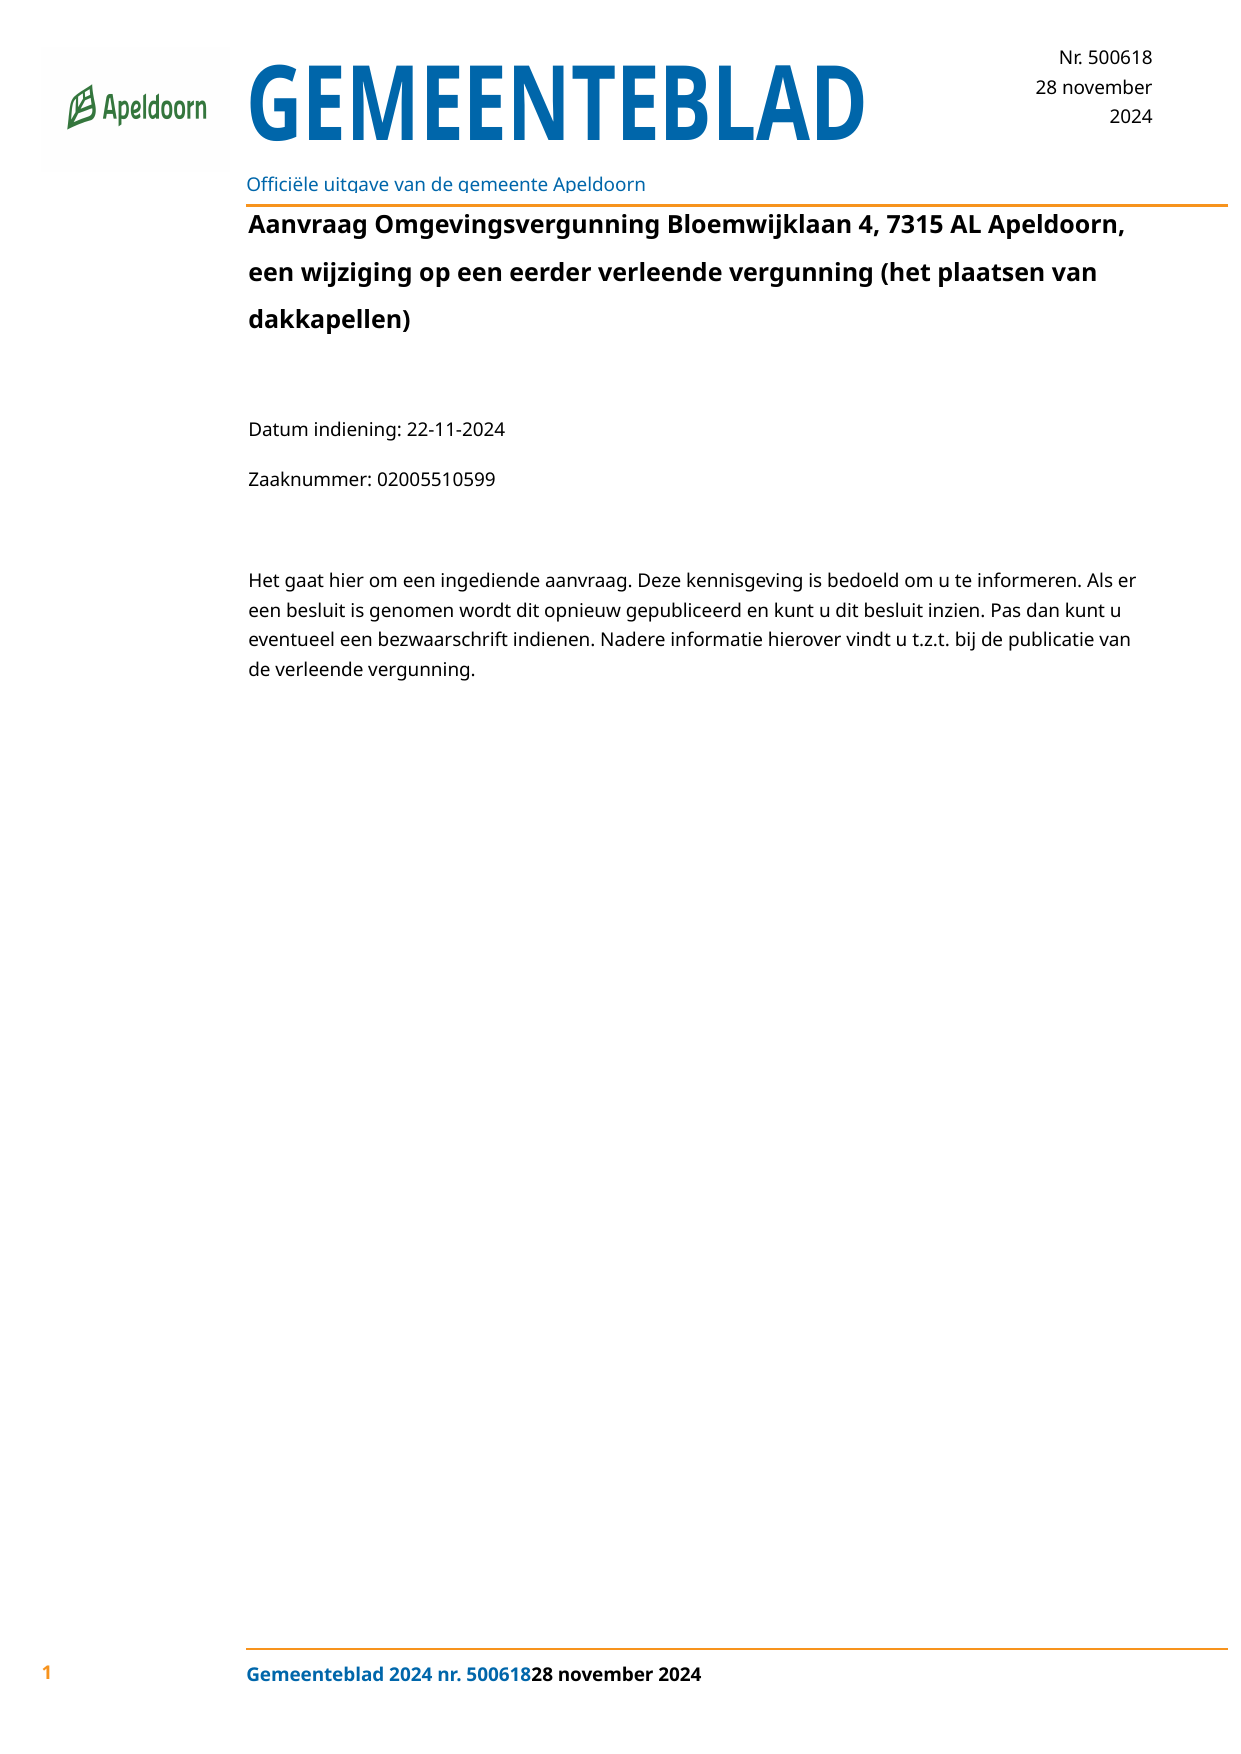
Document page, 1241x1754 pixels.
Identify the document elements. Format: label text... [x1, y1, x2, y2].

picture [41, 47, 231, 172]
text Het gaat hier om een ingediende aanvraag. Deze kennisgeving is bedoeld om u te informeren. Als er een besluit is genomen wordt dit opnieuw gepubliceerd en kunt u dit besluit inzien. Pas dan kunt u eventueel een bezwaarschrift indienen. Nadere informatie hierover vindt u t.z.t. bij de publicatie van de verleende vergunning. [248, 567, 1152, 682]
text Aanvraag Omgevingsvergunning Bloemwijklaan 4, 7315 AL Apeldoorn, een wijziging op een eerder verleende vergunning (het plaatsen van dakkapellen) [248, 207, 1152, 336]
text Datum indiening: 22-11-2024 [248, 416, 1152, 442]
text Zaaknummer: 02005510599 [248, 466, 1152, 492]
